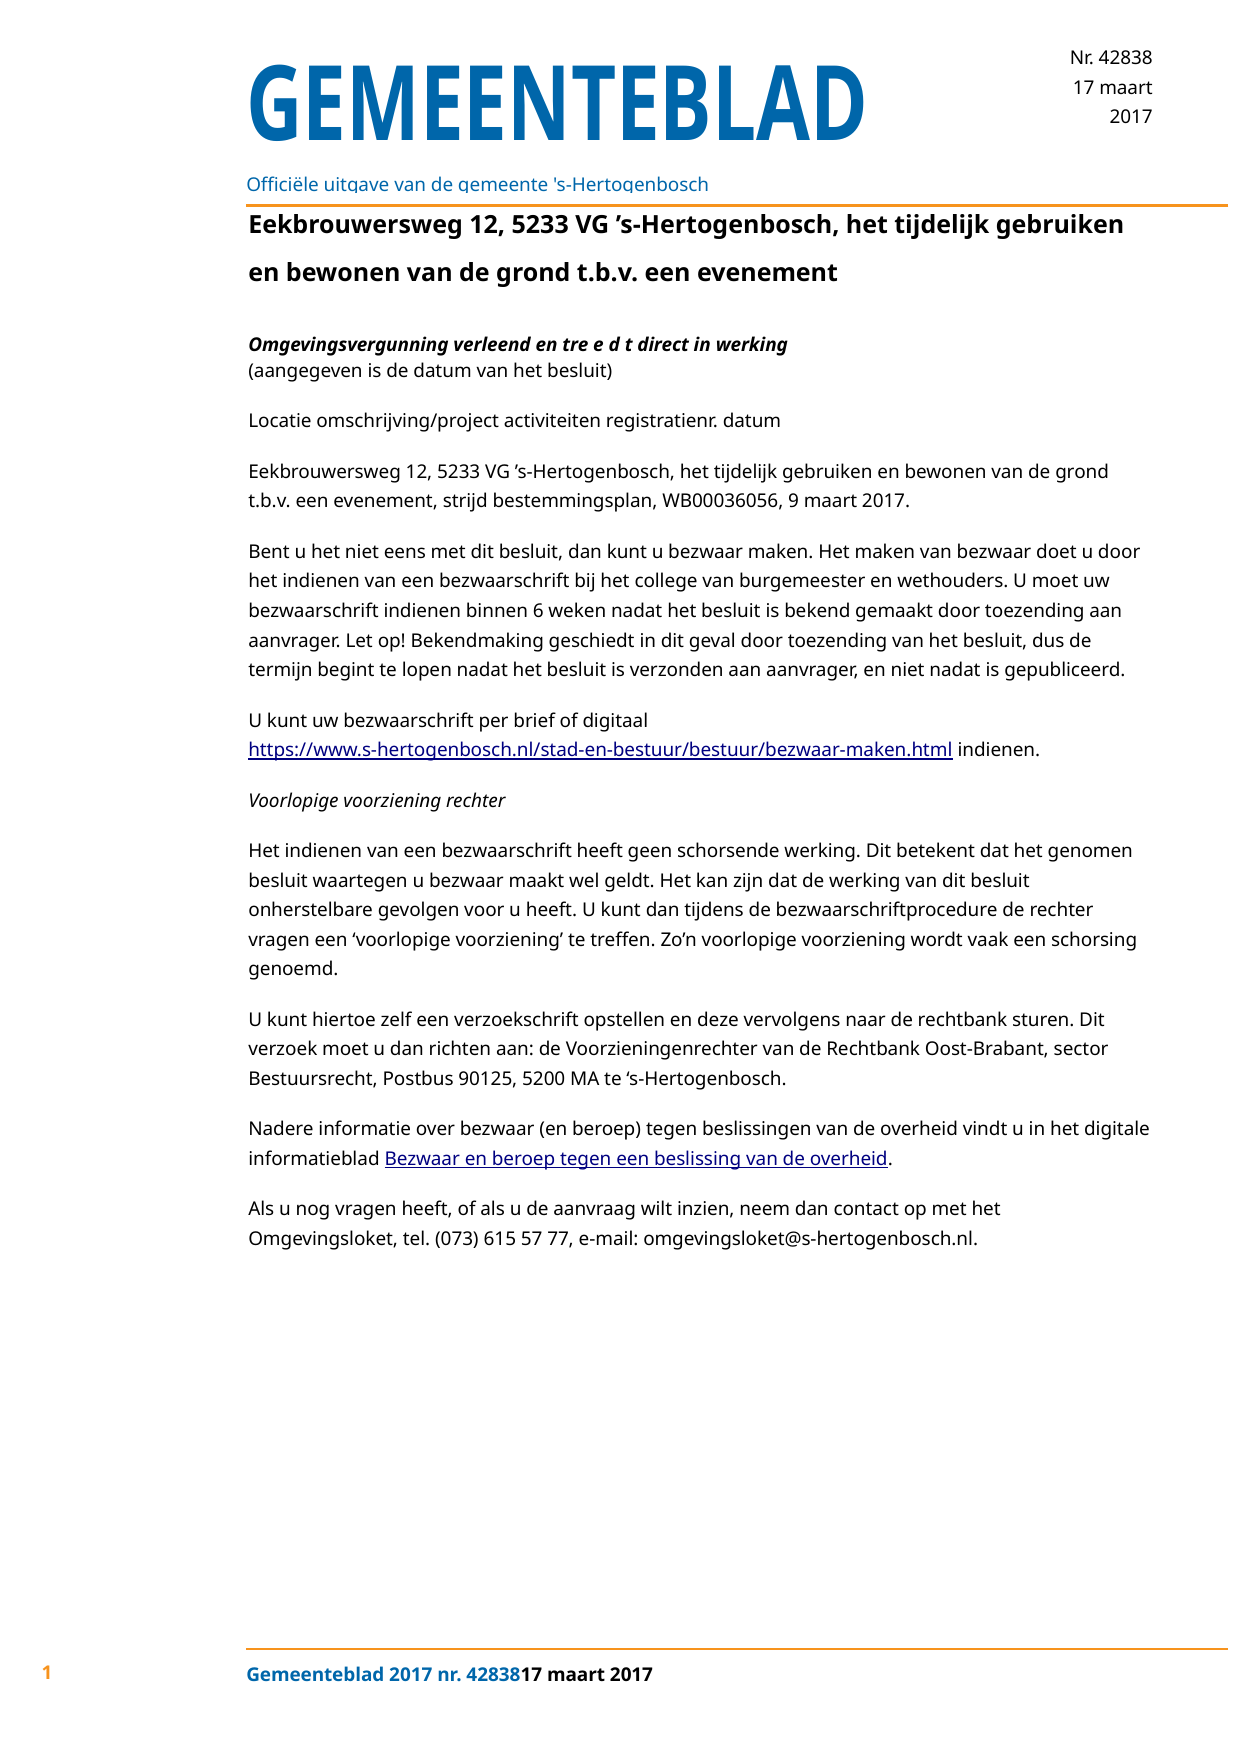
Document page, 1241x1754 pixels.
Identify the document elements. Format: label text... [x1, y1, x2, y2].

text Bent u het niet eens met dit besluit, dan kunt u bezwaar maken. Het maken van bezwaar doet u door het indienen van een bezwaarschrift bij het college van burgemeester en wethouders. U moet uw bezwaarschrift indienen binnen 6 weken nadat het besluit is bekend gemaakt door toezending aan aanvrager. Let op! Bekendmaking geschiedt in dit geval door toezending van het besluit, dus de termijn begint te lopen nadat het besluit is verzonden aan aanvrager, en niet nadat is gepubliceerd. [248, 538, 1152, 682]
text Voorlopige voorziening rechter [248, 787, 1152, 812]
text Locatie omschrijving/project activiteiten registratienr. datum [248, 408, 1152, 433]
text U kunt hiertoe zelf een verzoekschrift opstellen en deze vervolgens naar de rechtbank sturen. Dit verzoek moet u dan richten aan: de Voorzieningenrechter van de Rechtbank Oost-Brabant, sector Bestuursrecht, Postbus 90125, 5200 MA te ‘s-Hertogenbosch. [248, 1006, 1152, 1091]
text U kunt uw bezwaarschrift per brief of digitaal https://www.s-hertogenbosch.nl/stad-en-bestuur/bestuur/bezwaar-maken.html indienen. [248, 707, 1152, 762]
text Het indienen van een bezwaarschrift heeft geen schorsende werking. Dit betekent dat het genomen besluit waartegen u bezwaar maakt wel geldt. Het kan zijn dat de werking van dit besluit onherstelbare gevolgen voor u heeft. U kunt dan tijdens de bezwaarschriftprocedure de rechter vragen een ‘voorlopige voorziening’ te treffen. Zo’n voorlopige voorziening wordt vaak een schorsing genoemd. [248, 837, 1152, 981]
picture [41, 47, 231, 172]
text Nadere informatie over bezwaar (en beroep) tegen beslissingen van de overheid vindt u in het digitale informatieblad Bezwaar en beroep tegen een beslissing van de overheid. [248, 1116, 1152, 1171]
text Als u nog vragen heeft, of als u de aanvraag wilt inzien, neem dan contact op met het Omgevingsloket, tel. (073) 615 57 77, e-mail: omgevingsloket@s-hertogenbosch.nl. [248, 1196, 1152, 1251]
text Omgevingsvergunning verleend en tre e d t direct in werking [248, 331, 1152, 357]
text Eekbrouwersweg 12, 5233 VG ’s-Hertogenbosch, het tijdelijk gebruiken en bewonen van de grond t.b.v. een evenement [248, 207, 1152, 288]
text (aangegeven is de datum van het besluit) [248, 357, 1152, 383]
text Eekbrouwersweg 12, 5233 VG ’s-Hertogenbosch, het tijdelijk gebruiken en bewonen van de grond t.b.v. een evenement, strijd bestemmingsplan, WB00036056, 9 maart 2017. [248, 458, 1152, 513]
